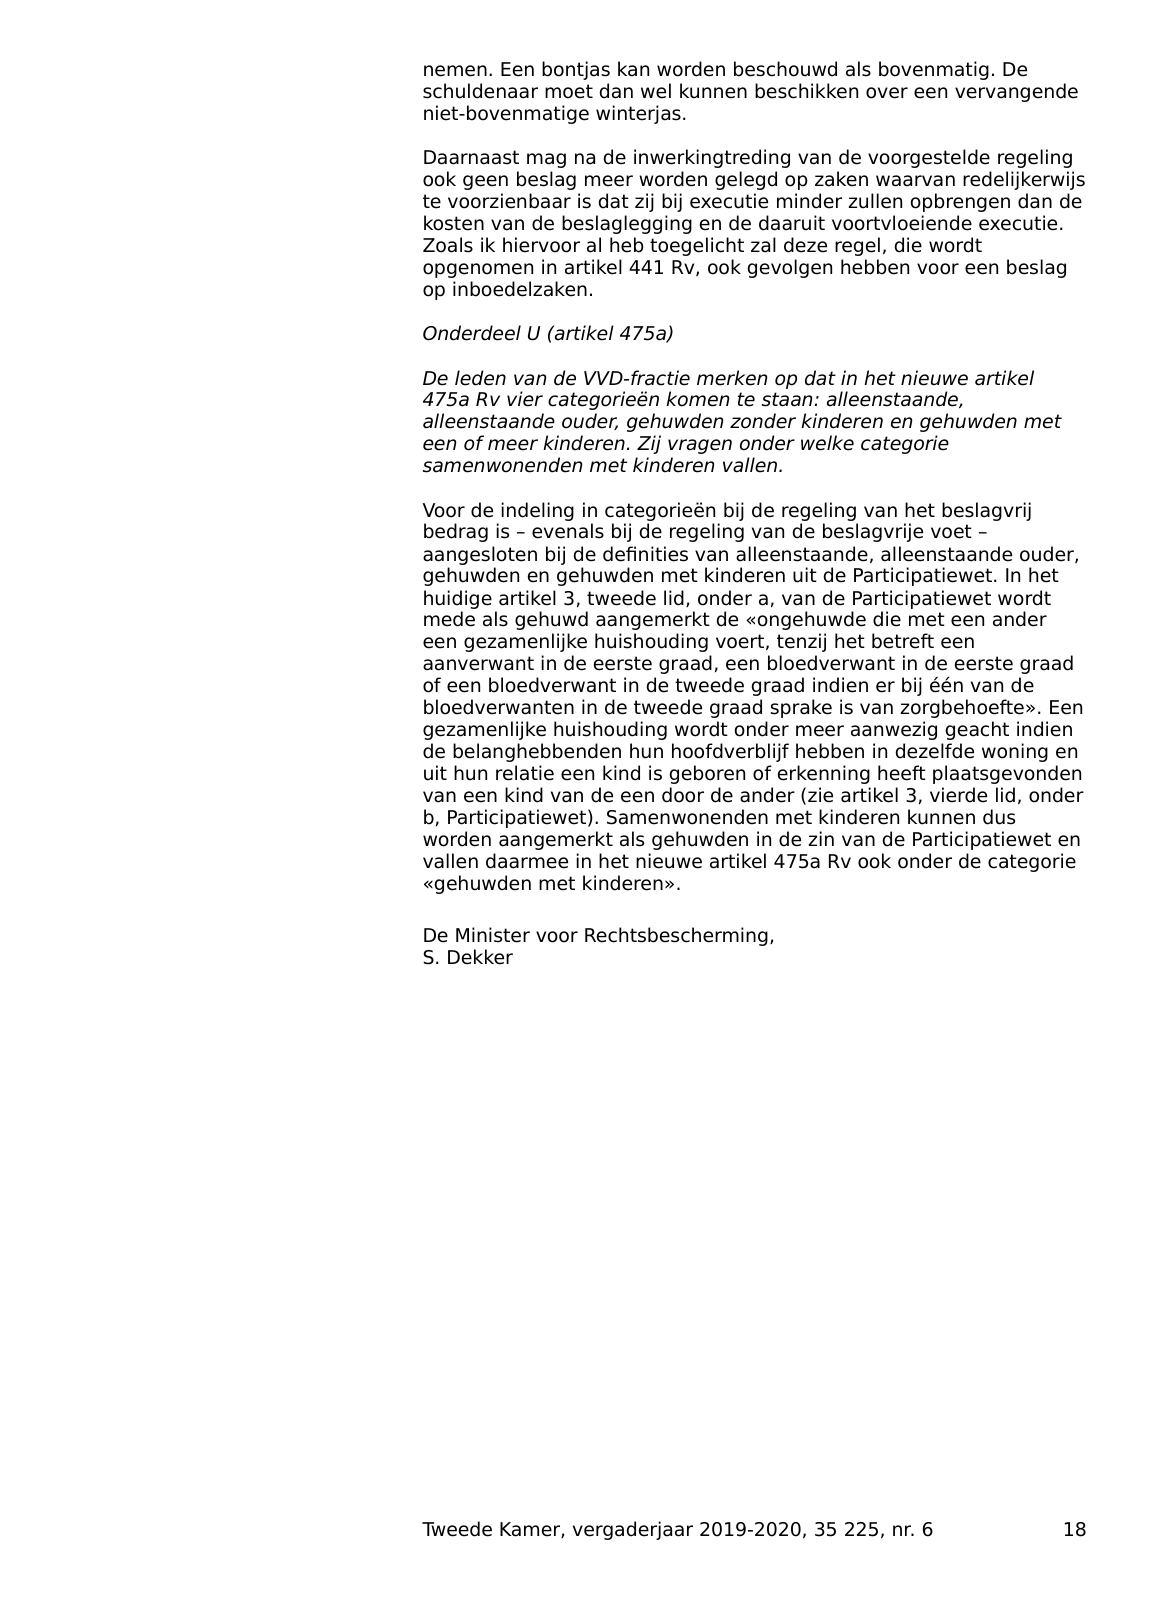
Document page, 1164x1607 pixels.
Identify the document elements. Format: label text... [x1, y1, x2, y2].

text De leden van de VVD-fractie merken op dat in het nieuwe artikel 475a Rv vier categorieën komen te staan: alleenstaande, alleenstaande ouder, gehuwden zonder kinderen en gehuwden met een of meer kinderen. Zij vragen onder welke categorie samenwonenden met kinderen vallen. [422, 367, 1087, 477]
text Voor de indeling in categorieën bij de regeling van het beslagvrij bedrag is – evenals bij de regeling van de beslagvrije voet – aangesloten bij de definities van alleenstaande, alleenstaande ouder, gehuwden en gehuwden met kinderen uit de Participatiewet. In het huidige artikel 3, tweede lid, onder a, van de Participatiewet wordt mede als gehuwd aangemerkt de «ongehuwde die met een ander een gezamenlijke huishouding voert, tenzij het betreft een aanverwant in de eerste graad, een bloedverwant in de eerste graad of een bloedverwant in de tweede graad indien er bij één van de bloedverwanten in de tweede graad sprake is van zorgbehoefte». Een gezamenlijke huishouding wordt onder meer aanwezig geacht indien de belanghebbenden hun hoofdverblijf hebben in dezelfde woning en uit hun relatie een kind is geboren of erkenning heeft plaatsgevonden van een kind van de een door de ander (zie artikel 3, vierde lid, onder b, Participatiewet). Samenwonenden met kinderen kunnen dus worden aangemerkt als gehuwden in de zin van de Participatiewet en vallen daarmee in het nieuwe artikel 475a Rv ook onder de categorie «gehuwden met kinderen». [422, 499, 1087, 895]
text nemen. Een bontjas kan worden beschouwd als bovenmatig. De schuldenaar moet dan wel kunnen beschikken over een vervangende niet-bovenmatige winterjas. [422, 59, 1087, 125]
text Daarnaast mag na de inwerkingtreding van de voorgestelde regeling ook geen beslag meer worden gelegd op zaken waarvan redelijkerwijs te voorzienbaar is dat zij bij executie minder zullen opbrengen dan de kosten van de beslaglegging en de daaruit voortvloeiende executie. Zoals ik hiervoor al heb toegelicht zal deze regel, die wordt opgenomen in artikel 441 Rv, ook gevolgen hebben voor een beslag op inboedelzaken. [422, 147, 1087, 301]
subtitle Onderdeel U (artikel 475a) [422, 323, 1087, 345]
text De Minister voor Rechtsbescherming, S. Dekker [422, 925, 1087, 969]
